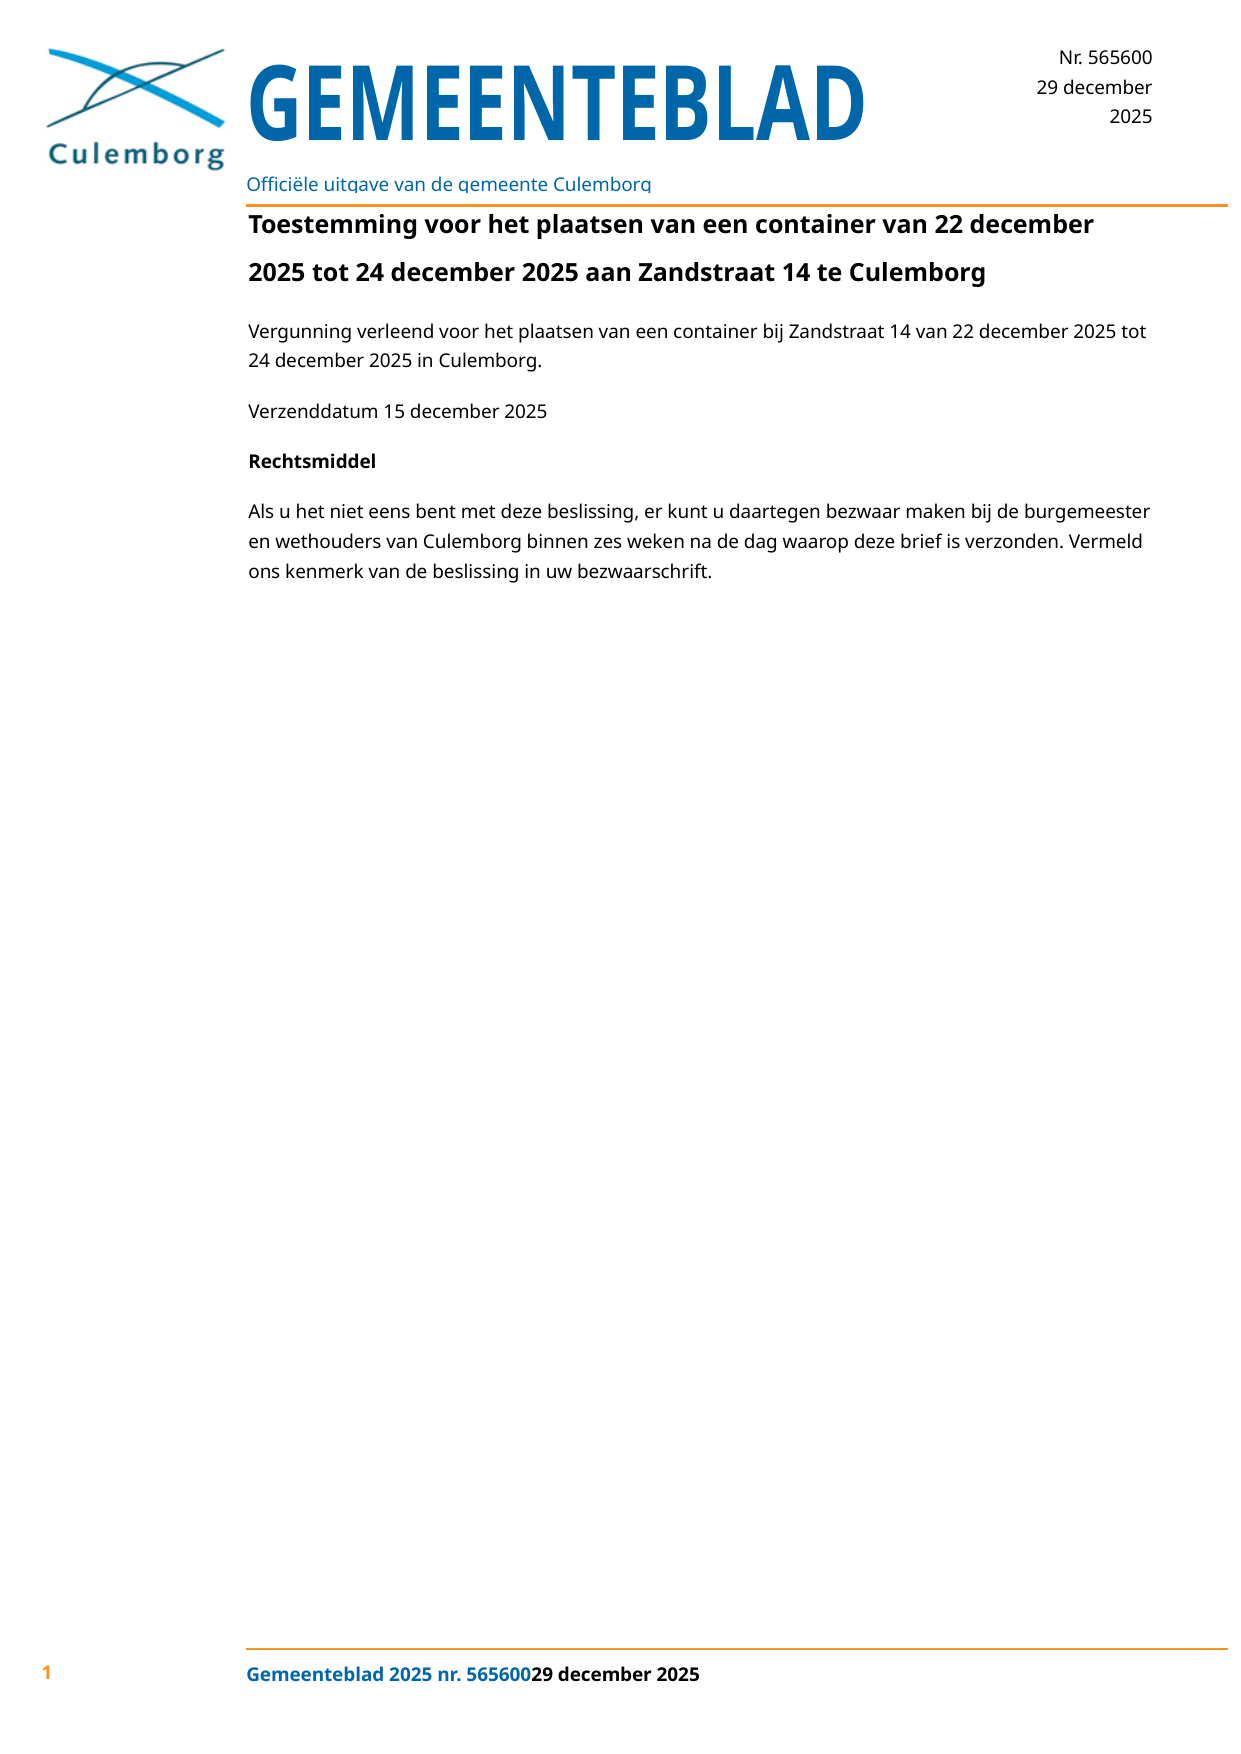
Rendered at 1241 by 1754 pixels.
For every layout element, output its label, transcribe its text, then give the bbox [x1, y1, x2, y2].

text Verzenddatum 15 december 2025 [248, 398, 1152, 424]
text Toestemming voor het plaatsen van een container van 22 december 2025 tot 24 december 2025 aan Zandstraat 14 te Culemborg [248, 207, 1152, 288]
text Vergunning verleend voor het plaatsen van een container bij Zandstraat 14 van 22 december 2025 tot 24 december 2025 in Culemborg. [248, 318, 1152, 373]
text Rechtsmiddel [248, 448, 1152, 474]
picture [41, 47, 231, 172]
text Als u het niet eens bent met deze beslissing, er kunt u daartegen bezwaar maken bij de burgemeester en wethouders van Culemborg binnen zes weken na de dag waarop deze brief is verzonden. Vermeld ons kenmerk van de beslissing in uw bezwaarschrift. [248, 499, 1152, 584]
